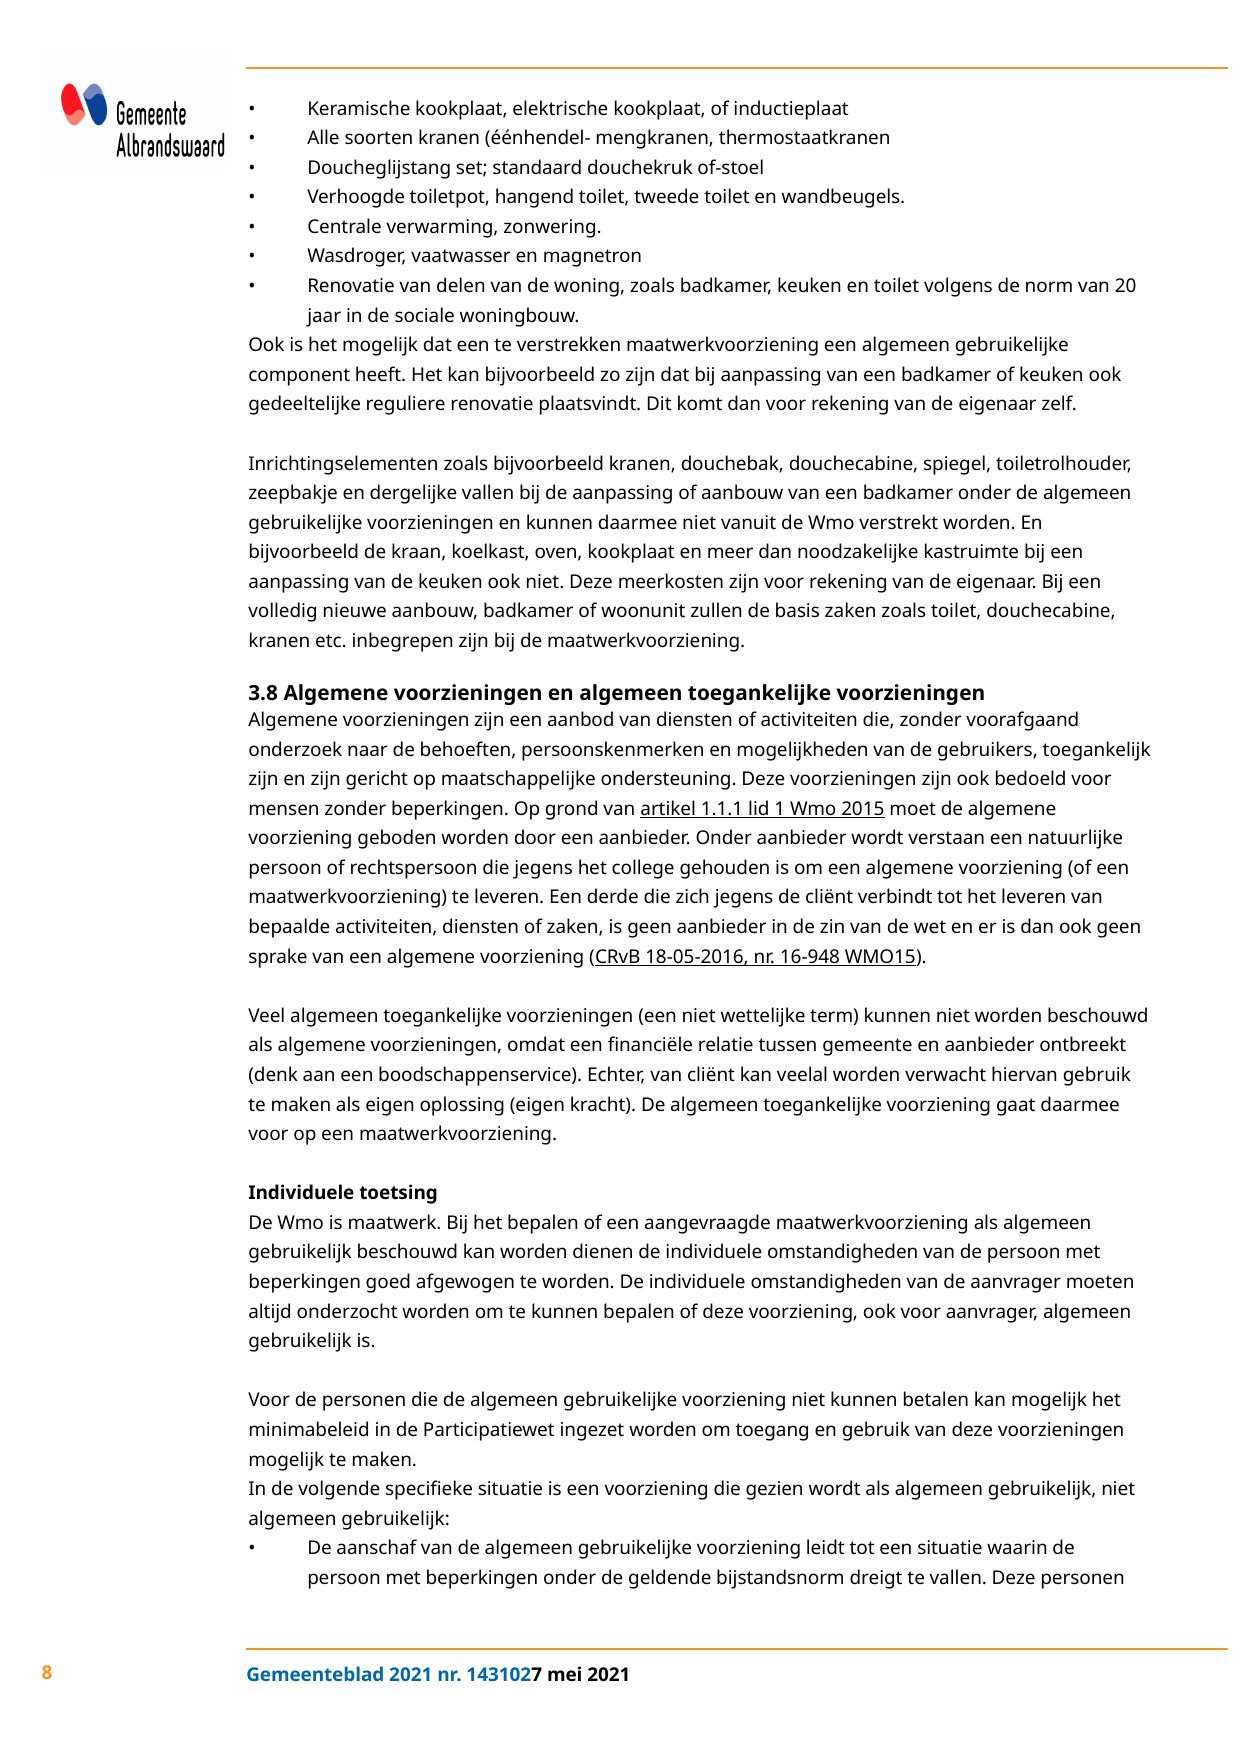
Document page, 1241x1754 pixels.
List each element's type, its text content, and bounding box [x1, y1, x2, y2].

list Verhoogde toiletpot, hangend toilet, tweede toilet en wandbeugels. [248, 183, 1152, 209]
list Alle soorten kranen (éénhendel- mengkranen, thermostaatkranen [248, 124, 1152, 150]
text Veel algemeen toegankelijke voorzieningen (een niet wettelijke term) kunnen niet worden beschouwd als algemene voorzieningen, omdat een financiële relatie tussen gemeente en aanbieder ontbreekt (denk aan een boodschappenservice). Echter, van cliënt kan veelal worden verwacht hiervan gebruik te maken als eigen oplossing (eigen kracht). De algemeen toegankelijke voorziening gaat daarmee voor op een maatwerkvoorziening. [248, 1002, 1152, 1146]
list Wasdroger, vaatwasser en magnetron [248, 243, 1152, 268]
text In de volgende specifieke situatie is een voorziening die gezien wordt als algemeen gebruikelijk, niet algemeen gebruikelijk: [248, 1475, 1152, 1531]
text Ook is het mogelijk dat een te verstrekken maatwerkvoorziening een algemeen gebruikelijke component heeft. Het kan bijvoorbeeld zo zijn dat bij aanpassing van een badkamer of keuken ook gedeeltelijke reguliere renovatie plaatsvindt. Dit komt dan voor rekening van de eigenaar zelf. [248, 331, 1152, 416]
text Voor de personen die de algemeen gebruikelijke voorziening niet kunnen betalen kan mogelijk het minimabeleid in de Participatiewet ingezet worden om toegang en gebruik van deze voorzieningen mogelijk te maken. [248, 1387, 1152, 1471]
list Keramische kookplaat, elektrische kookplaat, of inductieplaat [248, 95, 1152, 121]
list Centrale verwarming, zonwering. [248, 213, 1152, 239]
picture [41, 47, 231, 172]
text De Wmo is maatwerk. Bij het bepalen of een aangevraagde maatwerkvoorziening als algemeen gebruikelijk beschouwd kan worden dienen de individuele omstandigheden van de persoon met beperkingen goed afgewogen te worden. De individuele omstandigheden van de aanvrager moeten altijd onderzocht worden om te kunnen bepalen of deze voorziening, ook voor aanvrager, algemeen gebruikelijk is. [248, 1209, 1152, 1353]
list De aanschaf van de algemeen gebruikelijke voorziening leidt tot een situatie waarin de persoon met beperkingen onder de geldende bijstandsnorm dreigt te vallen. Deze personen [248, 1534, 1152, 1590]
list Doucheglijstang set; standaard douchekruk of-stoel [248, 154, 1152, 180]
text 3.8 Algemene voorzieningen en algemeen toegankelijke voorzieningen [248, 678, 1152, 706]
list Renovatie van delen van de woning, zoals badkamer, keuken en toilet volgens de norm van 20 jaar in de sociale woningbouw. [248, 272, 1152, 328]
text Individuele toetsing [248, 1179, 1152, 1205]
text Algemene voorzieningen zijn een aanbod van diensten of activiteiten die, zonder voorafgaand onderzoek naar de behoeften, persoonskenmerken en mogelijkheden van de gebruikers, toegankelijk zijn en zijn gericht op maatschappelijke ondersteuning. Deze voorzieningen zijn ook bedoeld voor mensen zonder beperkingen. Op grond van artikel 1.1.1 lid 1 Wmo 2015 moet de algemene voorziening geboden worden door een aanbieder. Onder aanbieder wordt verstaan een natuurlijke persoon of rechtspersoon die jegens het college gehouden is om een algemene voorziening (of een maatwerkvoorziening) te leveren. Een derde die zich jegens de cliënt verbindt tot het leveren van bepaalde activiteiten, diensten of zaken, is geen aanbieder in de zin van de wet en er is dan ook geen sprake van een algemene voorziening (CRvB 18-05-2016, nr. 16-948 WMO15). [248, 706, 1152, 968]
text Inrichtingselementen zoals bijvoorbeeld kranen, douchebak, douchecabine, spiegel, toiletrolhouder, zeepbakje en dergelijke vallen bij de aanpassing of aanbouw van een badkamer onder de algemeen gebruikelijke voorzieningen en kunnen daarmee niet vanuit de Wmo verstrekt worden. En bijvoorbeeld de kraan, koelkast, oven, kookplaat en meer dan noodzakelijke kastruimte bij een aanpassing van de keuken ook niet. Deze meerkosten zijn voor rekening van de eigenaar. Bij een volledig nieuwe aanbouw, badkamer of woonunit zullen de basis zaken zoals toilet, douchecabine, kranen etc. inbegrepen zijn bij de maatwerkvoorziening. [248, 450, 1152, 653]
